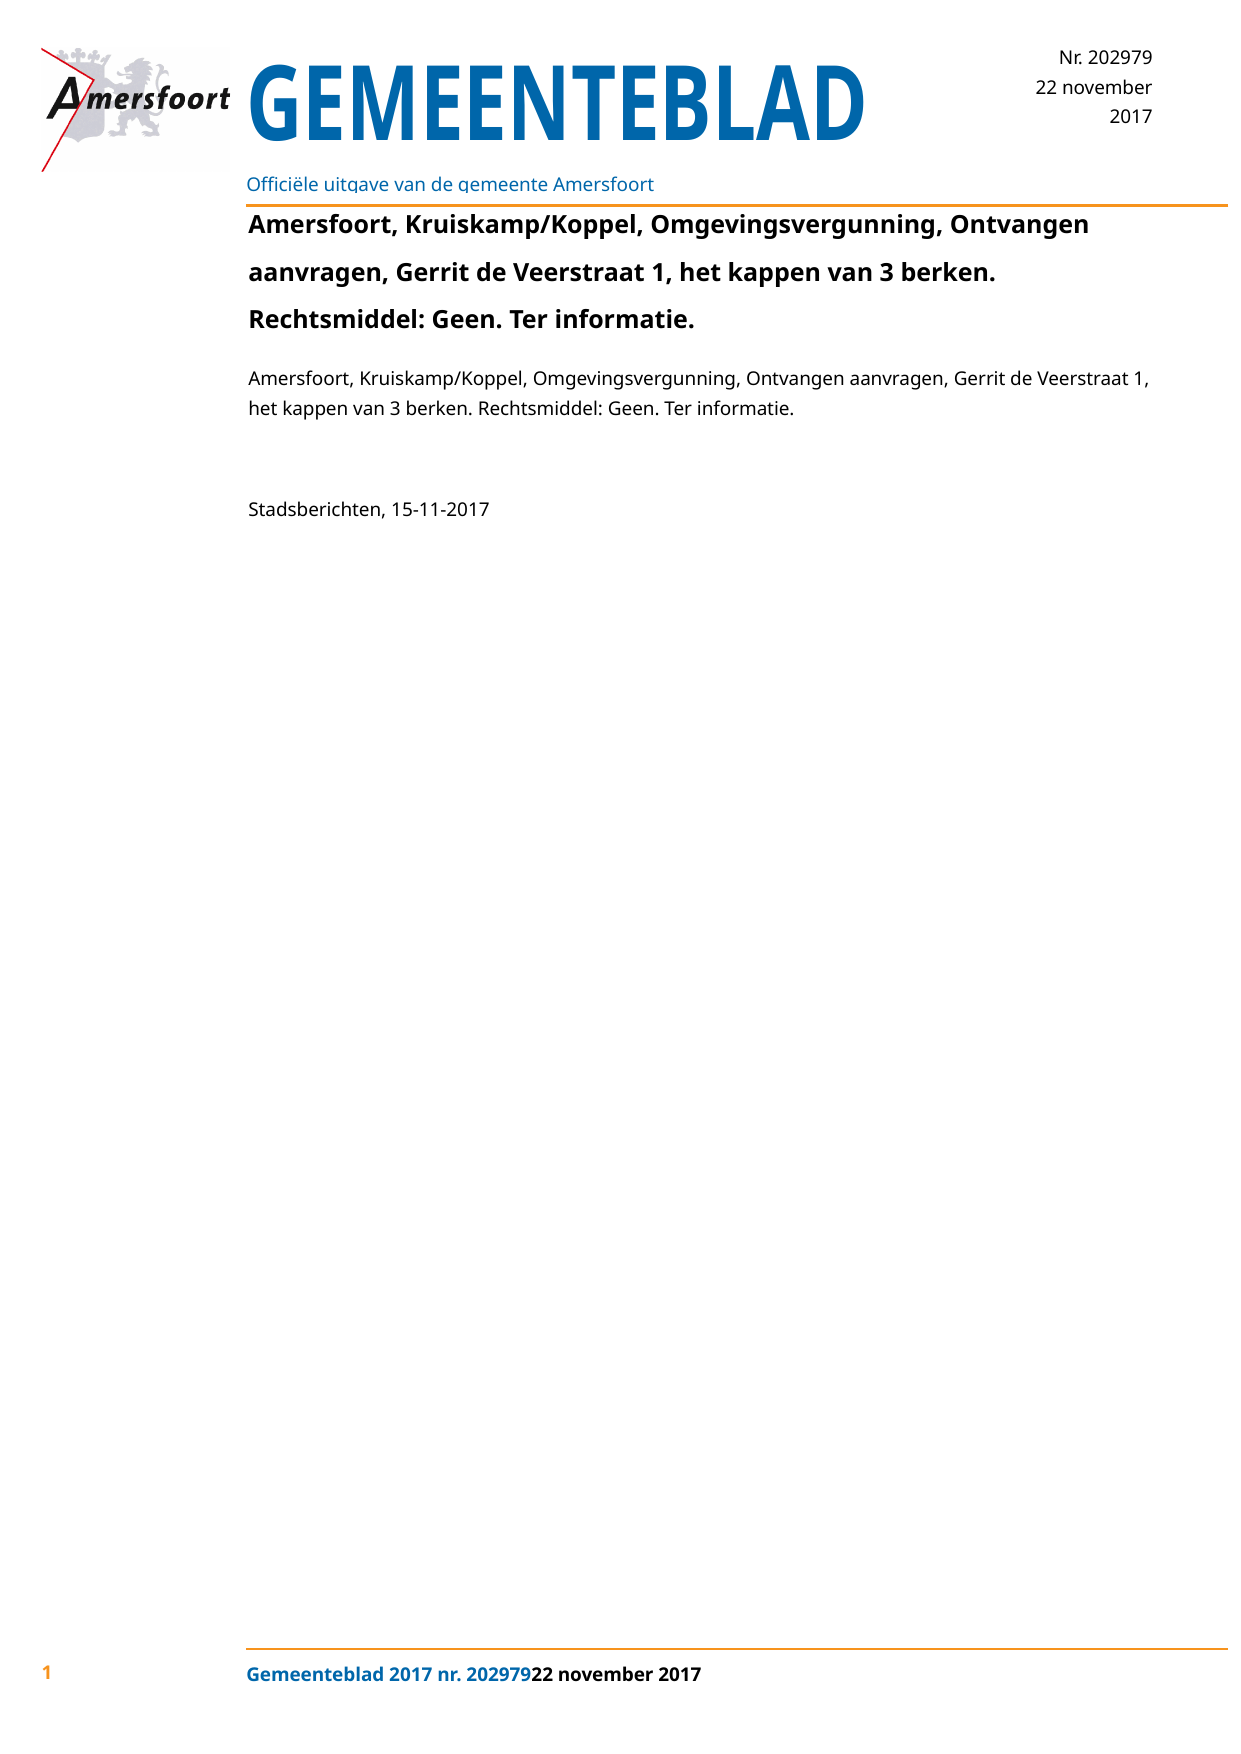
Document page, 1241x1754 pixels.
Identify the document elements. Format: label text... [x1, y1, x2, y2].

text Amersfoort, Kruiskamp/Koppel, Omgevingsvergunning, Ontvangen aanvragen, Gerrit de Veerstraat 1, het kappen van 3 berken. Rechtsmiddel: Geen. Ter informatie. [248, 366, 1152, 421]
picture [41, 47, 231, 172]
text Amersfoort, Kruiskamp/Koppel, Omgevingsvergunning, Ontvangen aanvragen, Gerrit de Veerstraat 1, het kappen van 3 berken. Rechtsmiddel: Geen. Ter informatie. [248, 207, 1152, 336]
text Stadsberichten, 15-11-2017 [248, 496, 1152, 522]
